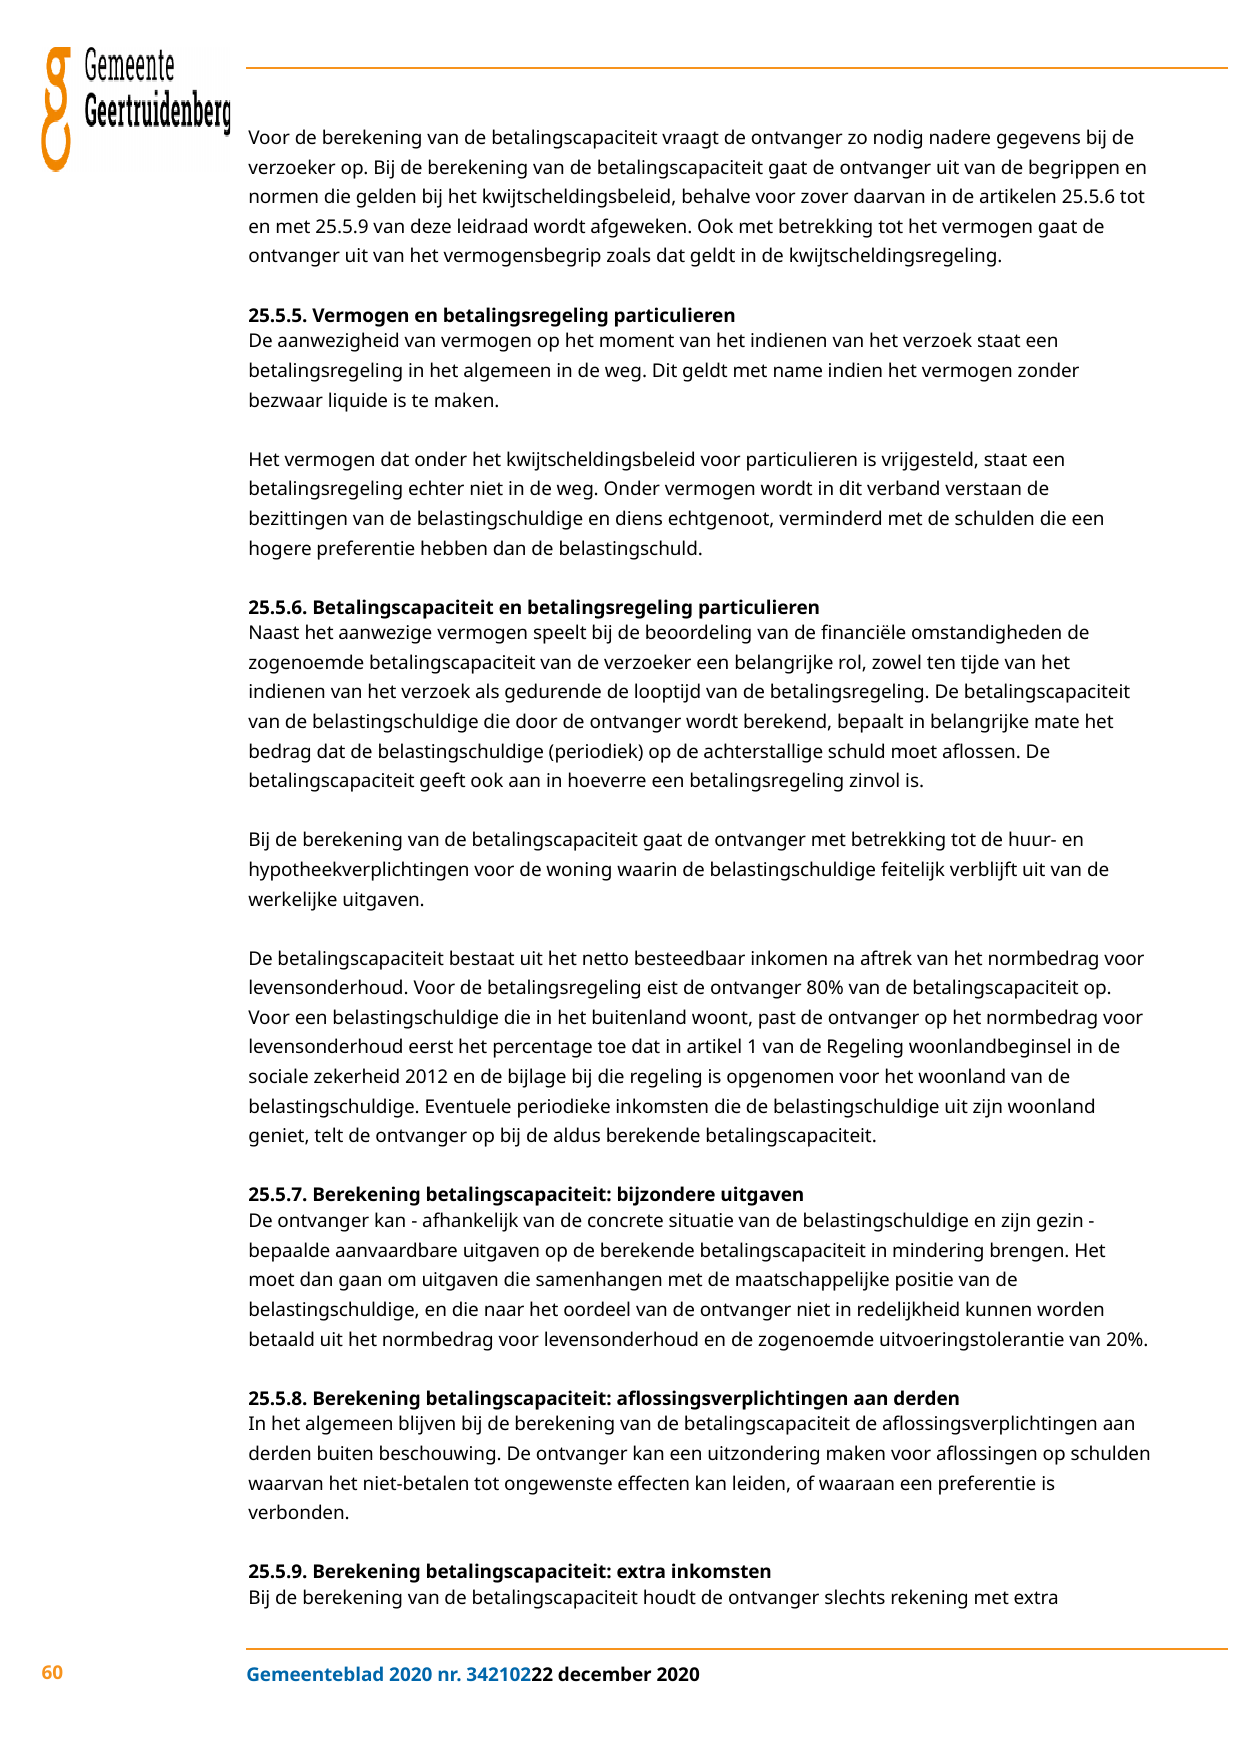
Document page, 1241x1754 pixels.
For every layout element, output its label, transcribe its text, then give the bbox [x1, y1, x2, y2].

text 25.5.8. Berekening betalingscapaciteit: aflossingsverplichtingen aan derden [248, 1385, 1152, 1411]
text 25.5.6. Betalingscapaciteit en betalingsregeling particulieren [248, 594, 1152, 619]
text De aanwezigheid van vermogen op het moment van het indienen van het verzoek staat een betalingsregeling in het algemeen in de weg. Dit geldt met name indien het vermogen zonder bezwaar liquide is te maken. [248, 328, 1152, 412]
text Het vermogen dat onder het kwijtscheldingsbeleid voor particulieren is vrijgesteld, staat een betalingsregeling echter niet in de weg. Onder vermogen wordt in dit verband verstaan de bezittingen van de belastingschuldige en diens echtgenoot, verminderd met de schulden die een hogere preferentie hebben dan de belastingschuld. [248, 446, 1152, 560]
picture [41, 47, 231, 172]
text Bij de berekening van de betalingscapaciteit houdt de ontvanger slechts rekening met extra [248, 1584, 1152, 1610]
text Voor de berekening van de betalingscapaciteit vraagt de ontvanger zo nodig nadere gegevens bij de verzoeker op. Bij de berekening van de betalingscapaciteit gaat de ontvanger uit van de begrippen en normen die gelden bij het kwijtscheldingsbeleid, behalve voor zover daarvan in de artikelen 25.5.6 tot en met 25.5.9 van deze leidraad wordt afgeweken. Ook met betrekking tot het vermogen gaat de ontvanger uit van het vermogensbegrip zoals dat geldt in de kwijtscheldingsregeling. [248, 124, 1152, 268]
text De betalingscapaciteit bestaat uit het netto besteedbaar inkomen na aftrek van het normbedrag voor levensonderhoud. Voor de betalingsregeling eist de ontvanger 80% van de betalingscapaciteit op. Voor een belastingschuldige die in het buitenland woont, past de ontvanger op het normbedrag voor levensonderhoud eerst het percentage toe dat in artikel 1 van de Regeling woonlandbeginsel in de sociale zekerheid 2012 en de bijlage bij die regeling is opgenomen voor het woonland van de belastingschuldige. Eventuele periodieke inkomsten die de belastingschuldige uit zijn woonland geniet, telt de ontvanger op bij de aldus berekende betalingscapaciteit. [248, 945, 1152, 1148]
text 25.5.5. Vermogen en betalingsregeling particulieren [248, 302, 1152, 328]
text 25.5.7. Berekening betalingscapaciteit: bijzondere uitgaven [248, 1182, 1152, 1207]
text Bij de berekening van de betalingscapaciteit gaat de ontvanger met betrekking tot de huur- en hypotheekverplichtingen voor de woning waarin de belastingschuldige feitelijk verblijft uit van de werkelijke uitgaven. [248, 827, 1152, 912]
text De ontvanger kan - afhankelijk van de concrete situatie van de belastingschuldige en zijn gezin - bepaalde aanvaardbare uitgaven op de berekende betalingscapaciteit in mindering brengen. Het moet dan gaan om uitgaven die samenhangen met de maatschappelijke positie van de belastingschuldige, en die naar het oordeel van de ontvanger niet in redelijkheid kunnen worden betaald uit het normbedrag voor levensonderhoud en de zogenoemde uitvoeringstolerantie van 20%. [248, 1207, 1152, 1351]
text Naast het aanwezige vermogen speelt bij de beoordeling van de financiële omstandigheden de zogenoemde betalingscapaciteit van de verzoeker een belangrijke rol, zowel ten tijde van het indienen van het verzoek als gedurende de looptijd van de betalingsregeling. De betalingscapaciteit van de belastingschuldige die door de ontvanger wordt berekend, bepaalt in belangrijke mate het bedrag dat de belastingschuldige (periodiek) op de achterstallige schuld moet aflossen. De betalingscapaciteit geeft ook aan in hoeverre een betalingsregeling zinvol is. [248, 619, 1152, 793]
text 25.5.9. Berekening betalingscapaciteit: extra inkomsten [248, 1558, 1152, 1584]
text In het algemeen blijven bij de berekening van de betalingscapaciteit de aflossingsverplichtingen aan derden buiten beschouwing. De ontvanger kan een uitzondering maken voor aflossingen op schulden waarvan het niet-betalen tot ongewenste effecten kan leiden, of waaraan een preferentie is verbonden. [248, 1411, 1152, 1525]
